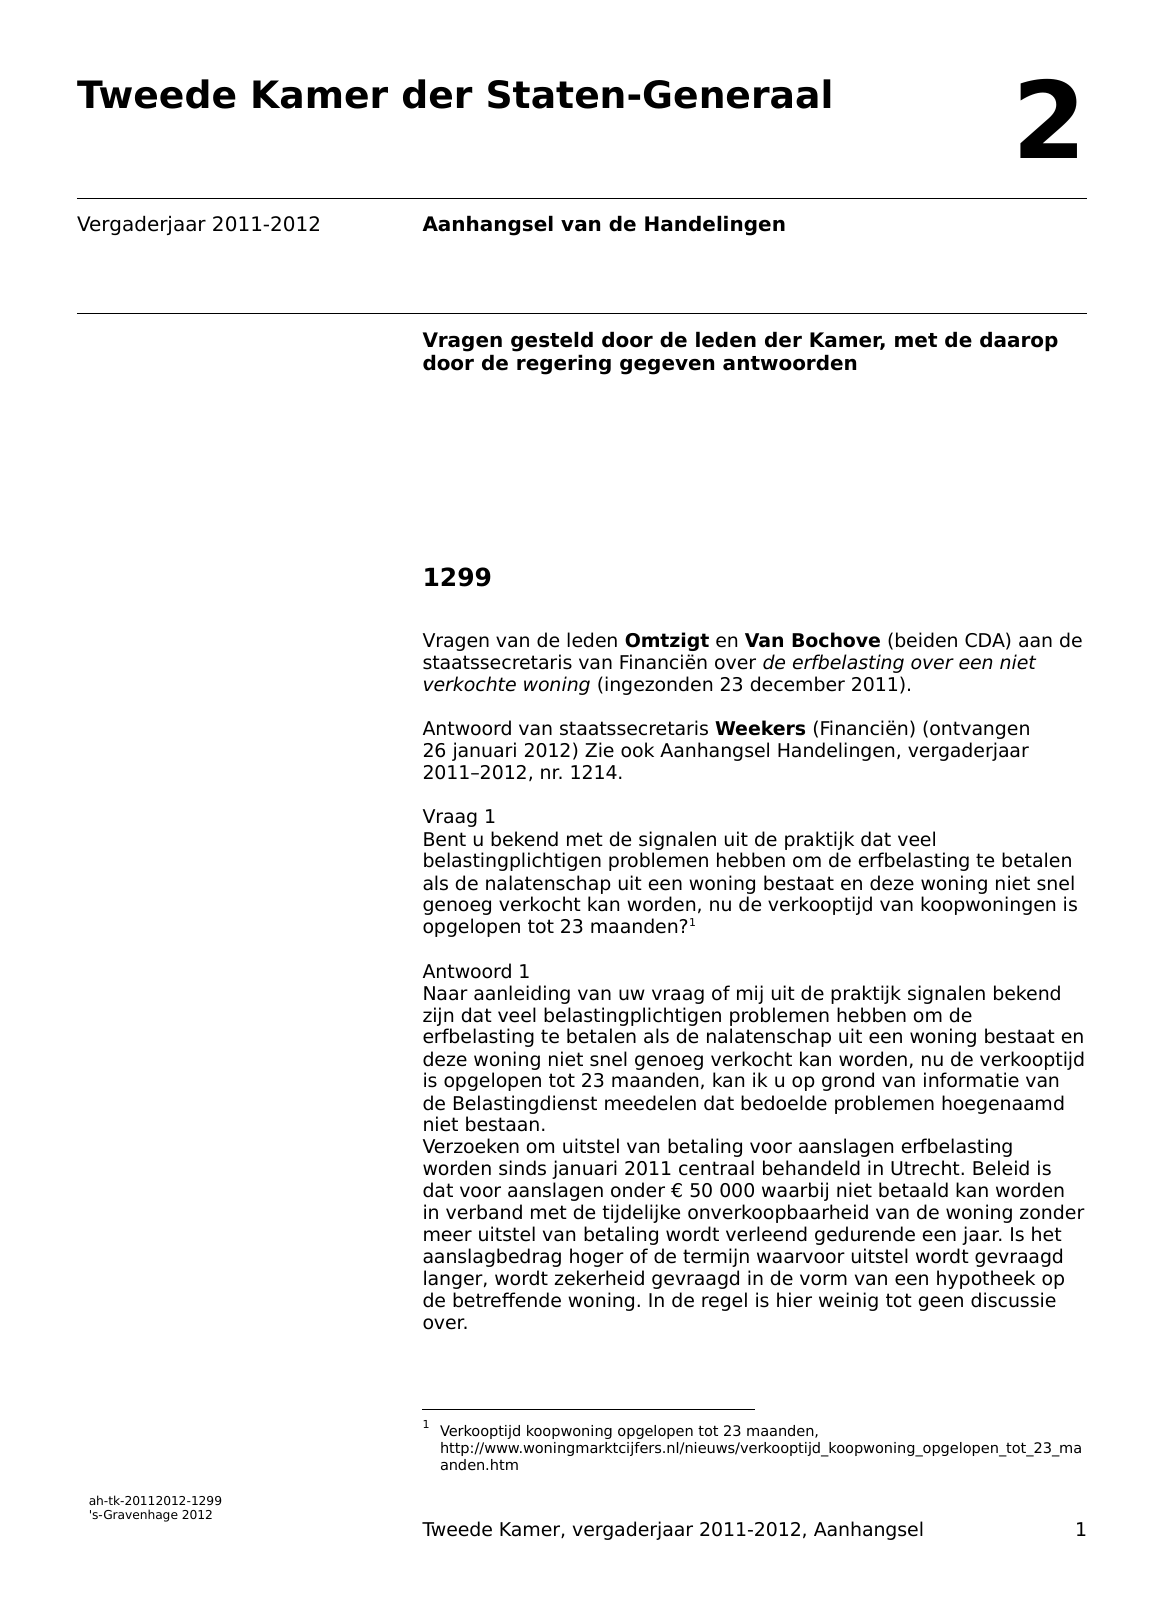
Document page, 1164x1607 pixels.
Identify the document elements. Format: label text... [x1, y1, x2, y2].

text 's-Gravenhage 2012 [88, 1508, 323, 1522]
text Vraag 1 [422, 806, 1087, 828]
text 1299 [422, 563, 1087, 592]
table_header 2 [886, 59, 1087, 198]
table_header Tweede Kamer der Staten-Generaal [77, 59, 886, 198]
text Naar aanleiding van uw vraag of mij uit de praktijk signalen bekend zijn dat veel belastingplichtigen problemen hebben om de erfbelasting te betalen als de nalatenschap uit een woning bestaat en deze woning niet snel genoeg verkocht kan worden, nu de verkooptijd is opgelopen tot 23 maanden, kan ik u op grond van informatie van de Belastingdienst meedelen dat bedoelde problemen hoegenaamd niet bestaan. [422, 982, 1087, 1136]
text Verkooptijd koopwoning opgelopen tot 23 maanden, http://www.woningmarktcijfers.nl/nieuws/verkooptijd_koopwoning_opgelopen_tot_23_maanden.htm [422, 1418, 1087, 1474]
text Antwoord van staatssecretaris Weekers (Financiën) (ontvangen 26 januari 2012) Zie ook Aanhangsel Handelingen, vergaderjaar 2011–2012, nr. 1214. [422, 718, 1087, 784]
text Vragen van de leden Omtzigt en Van Bochove (beiden CDA) aan de staatssecretaris van Financiën over de erfbelasting over een niet verkochte woning (ingezonden 23 december 2011). [422, 630, 1087, 696]
text Verzoeken om uitstel van betaling voor aanslagen erfbelasting worden sinds januari 2011 centraal behandeld in Utrecht. Beleid is dat voor aanslagen onder € 50 000 waarbij niet betaald kan worden in verband met de tijdelijke onverkoopbaarheid van de woning zonder meer uitstel van betaling wordt verleend gedurende een jaar. Is het aanslagbedrag hoger of de termijn waarvoor uitstel wordt gevraagd langer, wordt zekerheid gevraagd in de vorm van een hypotheek op de betreffende woning. In de regel is hier weinig tot geen discussie over. [422, 1136, 1087, 1334]
table_cell Vergaderjaar 2011-2012 [77, 199, 422, 313]
table_cell Vragen gesteld door de leden der Kamer, met de daarop door de regering gegeven antwoorden [422, 314, 1087, 375]
table_cell [77, 314, 422, 375]
text Bent u bekend met de signalen uit de praktijk dat veel belastingplichtigen problemen hebben om de erfbelasting te betalen als de nalatenschap uit een woning bestaat en deze woning niet snel genoeg verkocht kan worden, nu de verkooptijd van koopwoningen is opgelopen tot 23 maanden? [422, 828, 1087, 938]
text Antwoord 1 [422, 961, 1087, 982]
table_cell Aanhangsel van de Handelingen [422, 199, 1087, 313]
text ah-tk-20112012-1299 [88, 1494, 323, 1508]
